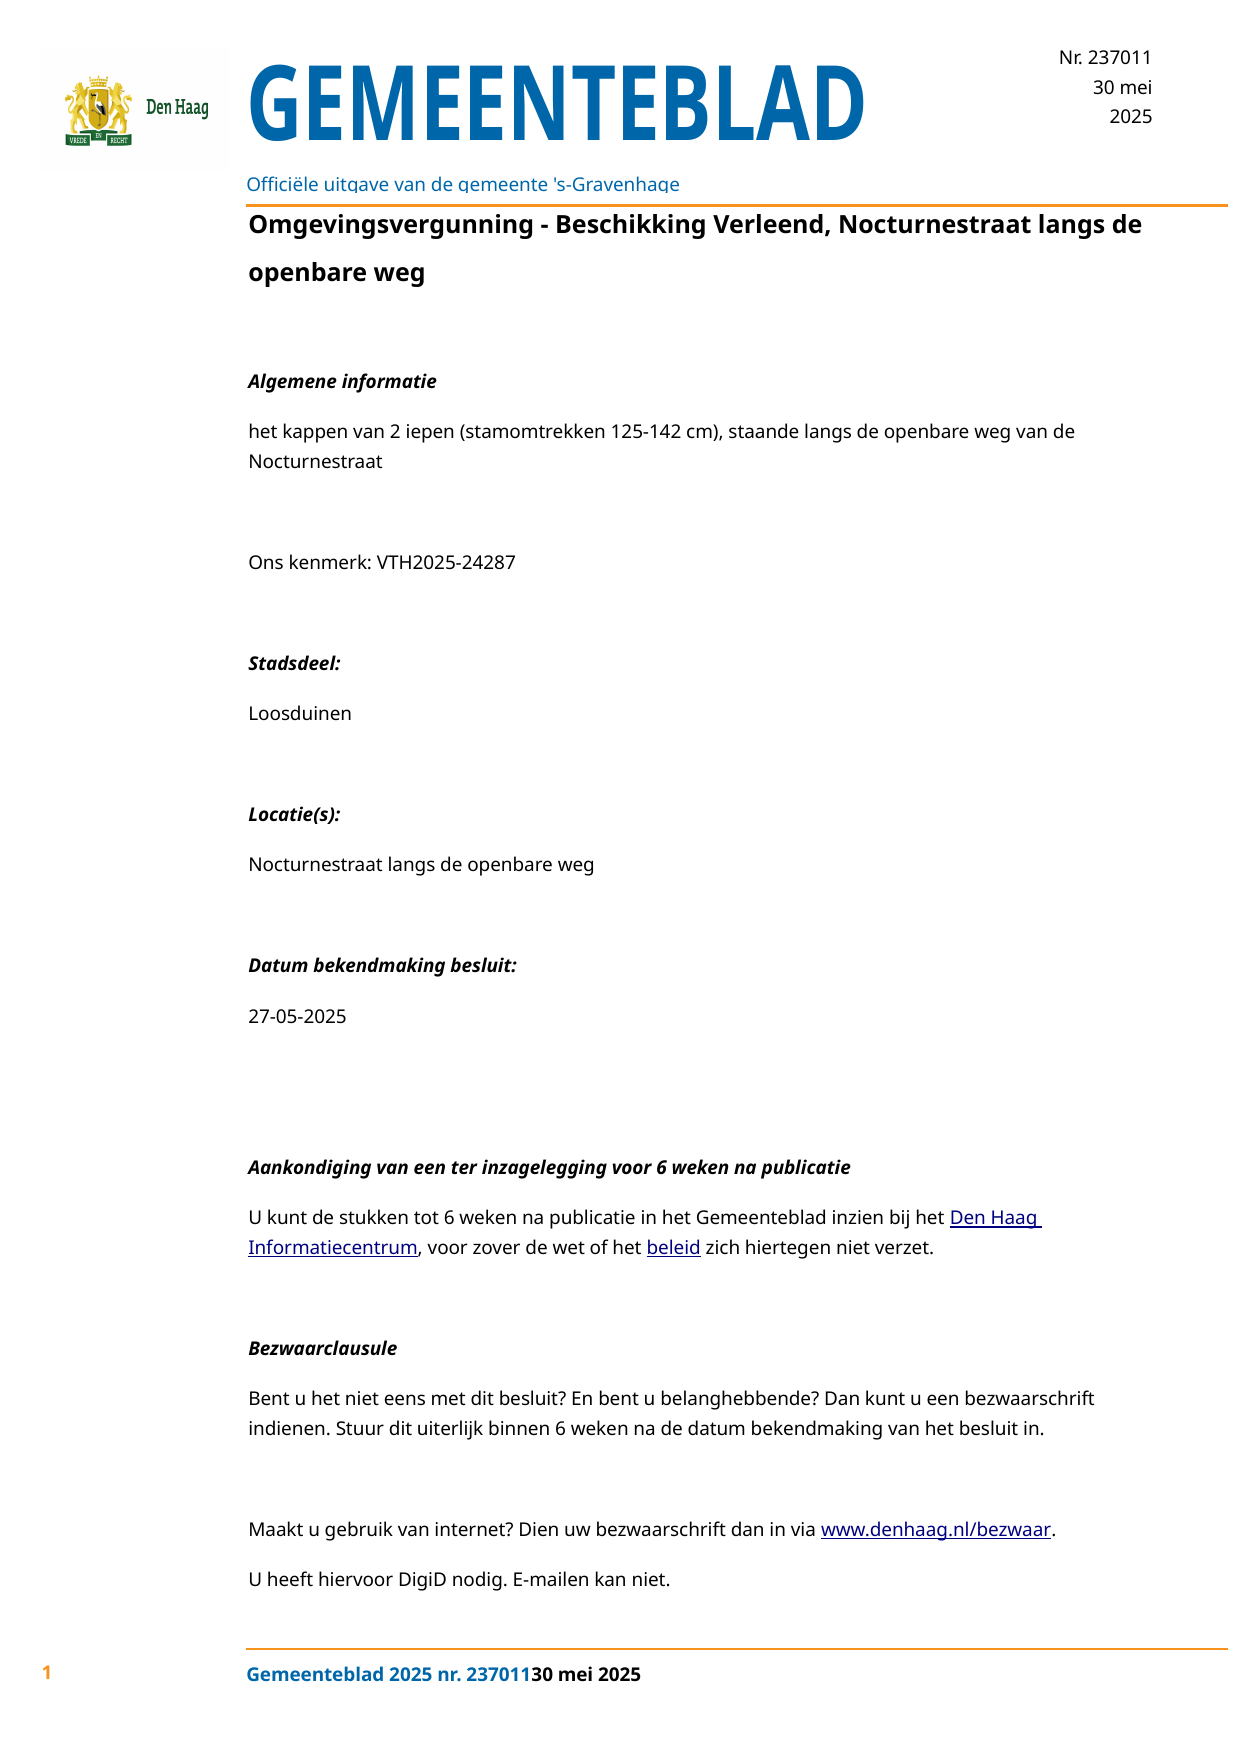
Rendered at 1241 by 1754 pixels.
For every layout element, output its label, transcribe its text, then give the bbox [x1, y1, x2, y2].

text Loosduinen [248, 700, 1152, 726]
text Datum bekendmaking besluit: [248, 952, 1152, 978]
text Algemene informatie [248, 368, 1152, 394]
text U heeft hiervoor DigiD nodig. E-mailen kan niet. [248, 1566, 1152, 1592]
text het kappen van 2 iepen (stamomtrekken 125-142 cm), staande langs de openbare weg van de Nocturnestraat [248, 419, 1152, 474]
text Ons kenmerk: VTH2025-24287 [248, 549, 1152, 575]
text Maakt u gebruik van internet? Dien uw bezwaarschrift dan in via www.denhaag.nl/bezwaar. [248, 1516, 1152, 1542]
text Locatie(s): [248, 801, 1152, 827]
picture [41, 47, 231, 172]
text U kunt de stukken tot 6 weken na publicatie in het Gemeenteblad inzien bij het Den Haag Informatiecentrum, voor zover de wet of het beleid zich hiertegen niet verzet. [248, 1204, 1152, 1260]
text 27-05-2025 [248, 1003, 1152, 1029]
text Aankondiging van een ter inzagelegging voor 6 weken na publicatie [248, 1154, 1152, 1180]
text Bent u het niet eens met dit besluit? En bent u belanghebbende? Dan kunt u een bezwaarschrift indienen. Stuur dit uiterlijk binnen 6 weken na de datum bekendmaking van het besluit in. [248, 1385, 1152, 1441]
text Bezwaarclausule [248, 1335, 1152, 1361]
text Nocturnestraat langs de openbare weg [248, 852, 1152, 877]
text Omgevingsvergunning - Beschikking Verleend, Nocturnestraat langs de openbare weg [248, 207, 1152, 288]
text Stadsdeel: [248, 650, 1152, 676]
